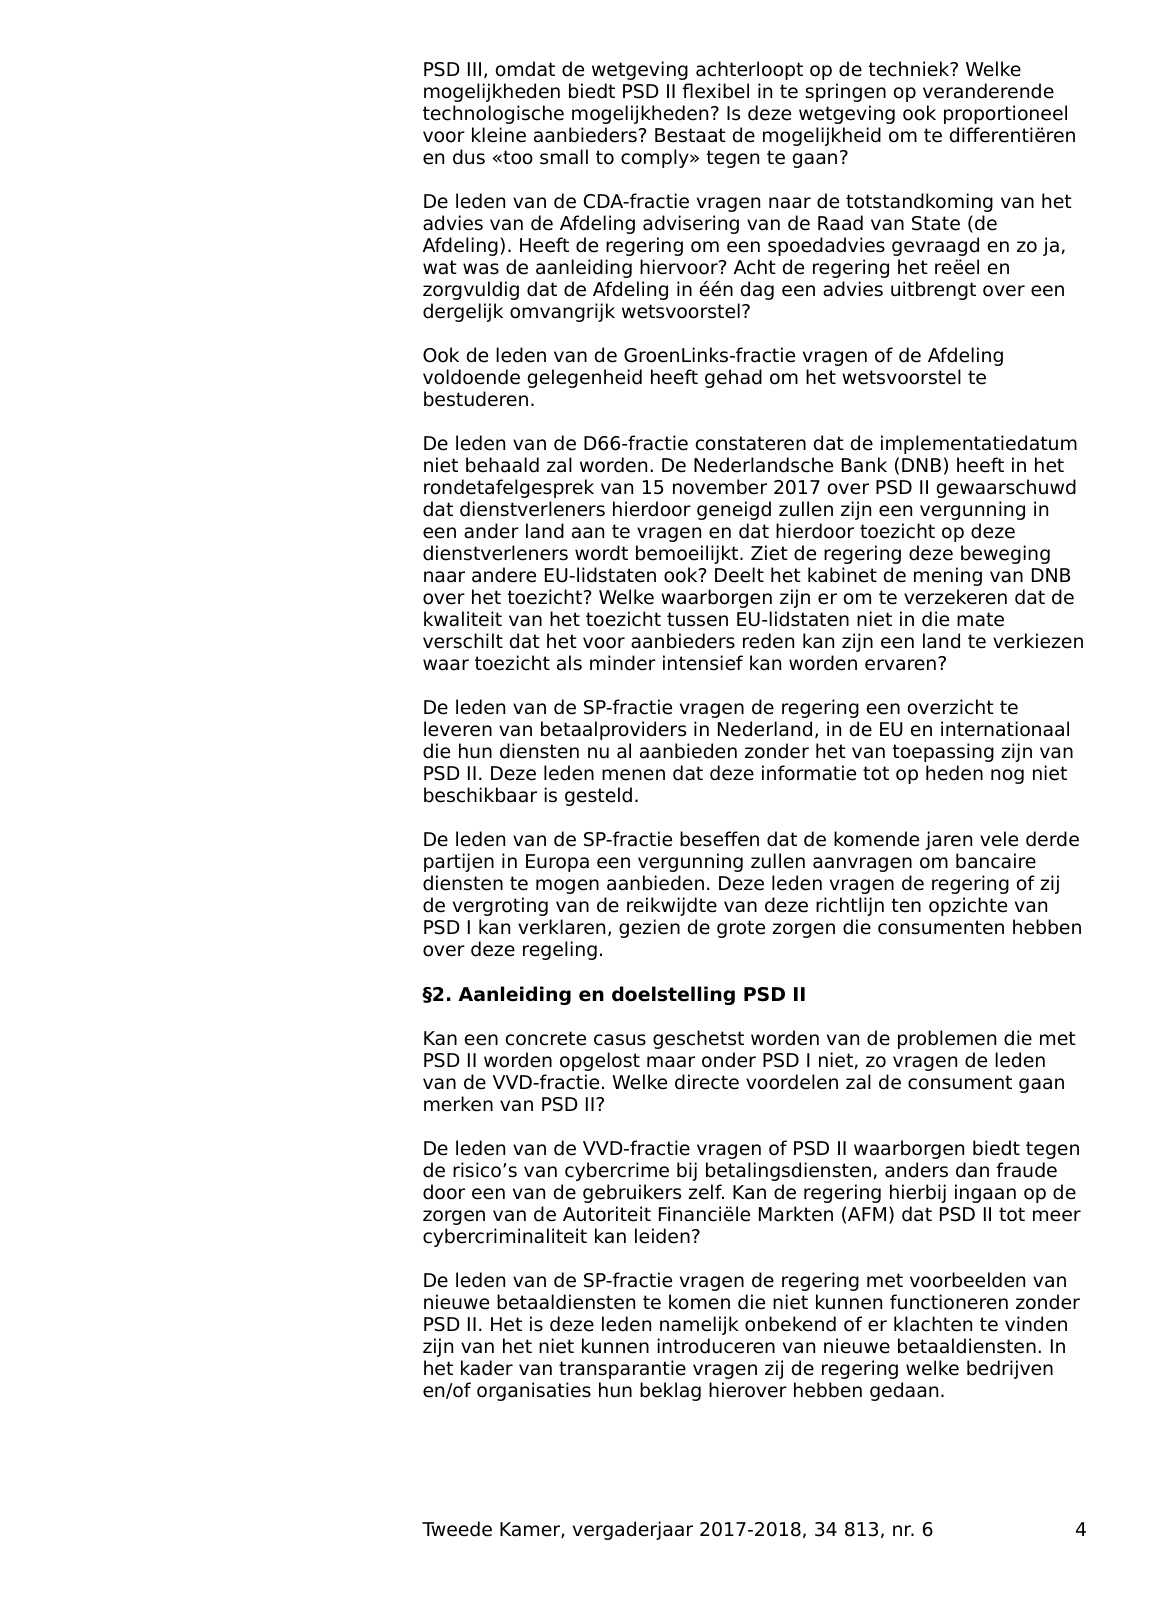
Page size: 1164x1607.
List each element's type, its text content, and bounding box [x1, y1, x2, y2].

text PSD III, omdat de wetgeving achterloopt op de techniek? Welke mogelijkheden biedt PSD II flexibel in te springen op veranderende technologische mogelijkheden? Is deze wetgeving ook proportioneel voor kleine aanbieders? Bestaat de mogelijkheid om te differentiëren en dus «too small to comply» tegen te gaan? [422, 59, 1087, 169]
text De leden van de CDA-fractie vragen naar de totstandkoming van het advies van de Afdeling advisering van de Raad van State (de Afdeling). Heeft de regering om een spoedadvies gevraagd en zo ja, wat was de aanleiding hiervoor? Acht de regering het reëel en zorgvuldig dat de Afdeling in één dag een advies uitbrengt over een dergelijk omvangrijk wetsvoorstel? [422, 191, 1087, 323]
text Ook de leden van de GroenLinks-fractie vragen of de Afdeling voldoende gelegenheid heeft gehad om het wetsvoorstel te bestuderen. [422, 345, 1087, 411]
text Kan een concrete casus geschetst worden van de problemen die met PSD II worden opgelost maar onder PSD I niet, zo vragen de leden van de VVD-fractie. Welke directe voordelen zal de consument gaan merken van PSD II? [422, 1028, 1087, 1116]
text De leden van de SP-fractie vragen de regering met voorbeelden van nieuwe betaaldiensten te komen die niet kunnen functioneren zonder PSD II. Het is deze leden namelijk onbekend of er klachten te vinden zijn van het niet kunnen introduceren van nieuwe betaaldiensten. In het kader van transparantie vragen zij de regering welke bedrijven en/of organisaties hun beklag hierover hebben gedaan. [422, 1270, 1087, 1402]
text De leden van de D66-fractie constateren dat de implementatiedatum niet behaald zal worden. De Nederlandsche Bank (DNB) heeft in het rondetafelgesprek van 15 november 2017 over PSD II gewaarschuwd dat dienstverleners hierdoor geneigd zullen zijn een vergunning in een ander land aan te vragen en dat hierdoor toezicht op deze dienstverleners wordt bemoeilijkt. Ziet de regering deze beweging naar andere EU-lidstaten ook? Deelt het kabinet de mening van DNB over het toezicht? Welke waarborgen zijn er om te verzekeren dat de kwaliteit van het toezicht tussen EU-lidstaten niet in die mate verschilt dat het voor aanbieders reden kan zijn een land te verkiezen waar toezicht als minder intensief kan worden ervaren? [422, 433, 1087, 675]
text De leden van de VVD-fractie vragen of PSD II waarborgen biedt tegen de risico’s van cybercrime bij betalingsdiensten, anders dan fraude door een van de gebruikers zelf. Kan de regering hierbij ingaan op de zorgen van de Autoriteit Financiële Markten (AFM) dat PSD II tot meer cybercriminaliteit kan leiden? [422, 1138, 1087, 1248]
text De leden van de SP-fractie beseffen dat de komende jaren vele derde partijen in Europa een vergunning zullen aanvragen om bancaire diensten te mogen aanbieden. Deze leden vragen de regering of zij de vergroting van de reikwijdte van deze richtlijn ten opzichte van PSD I kan verklaren, gezien de grote zorgen die consumenten hebben over deze regeling. [422, 829, 1087, 961]
text De leden van de SP-fractie vragen de regering een overzicht te leveren van betaalproviders in Nederland, in de EU en internationaal die hun diensten nu al aanbieden zonder het van toepassing zijn van PSD II. Deze leden menen dat deze informatie tot op heden nog niet beschikbaar is gesteld. [422, 697, 1087, 807]
subtitle §2. Aanleiding en doelstelling PSD II [422, 983, 1087, 1005]
